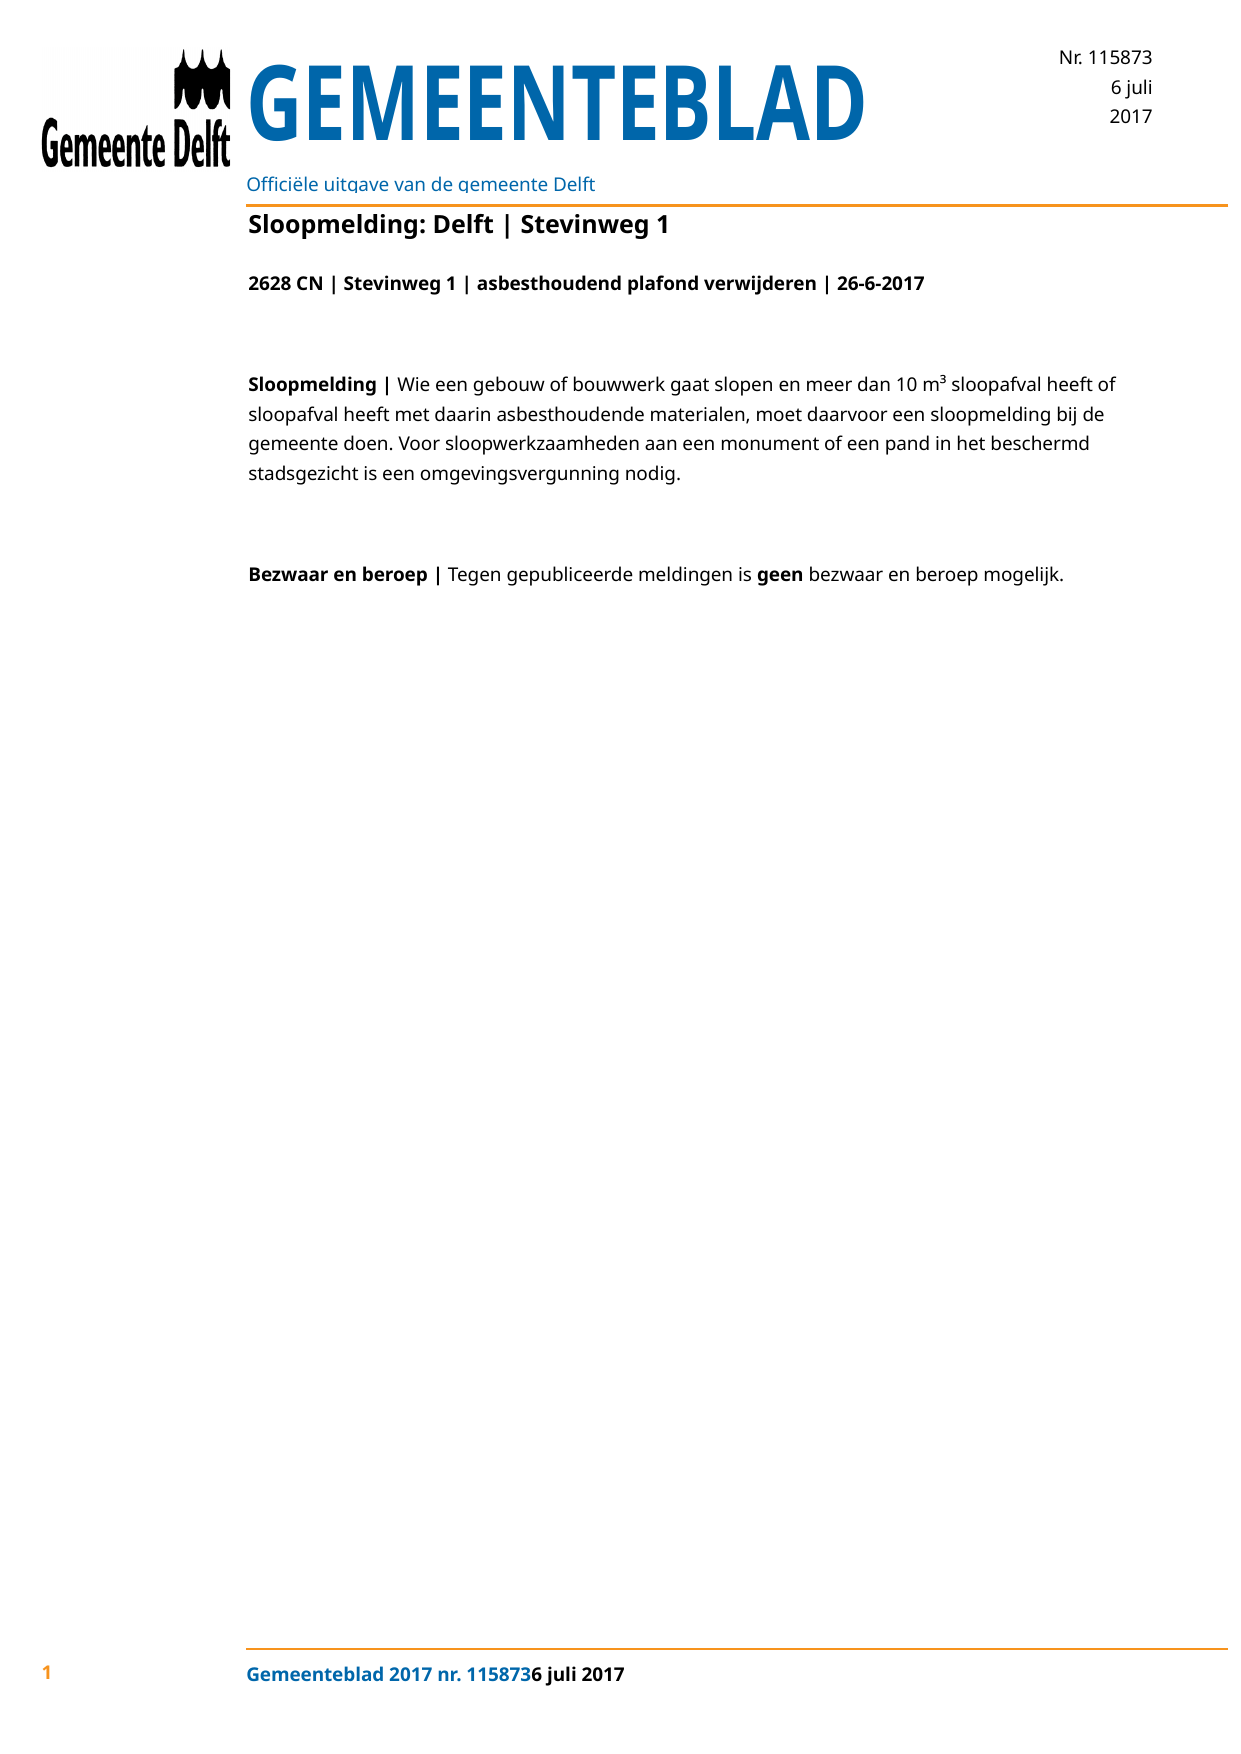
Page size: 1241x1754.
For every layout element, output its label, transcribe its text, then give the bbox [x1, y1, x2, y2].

text Sloopmelding | Wie een gebouw of bouwwerk gaat slopen en meer dan 10 m³ sloopafval heeft of sloopafval heeft met daarin asbesthoudende materialen, moet daarvoor een sloopmelding bij de gemeente doen. Voor sloopwerkzaamheden aan een monument of een pand in het beschermd stadsgezicht is een omgevingsvergunning nodig. [248, 371, 1152, 486]
text Bezwaar en beroep | Tegen gepubliceerde meldingen is geen bezwaar en beroep mogelijk. [248, 561, 1152, 586]
text 2628 CN | Stevinweg 1 | asbesthoudend plafond verwijderen | 26-6-2017 [248, 270, 1152, 296]
text Sloopmelding: Delft | Stevinweg 1 [248, 207, 1152, 241]
picture [41, 47, 231, 172]
